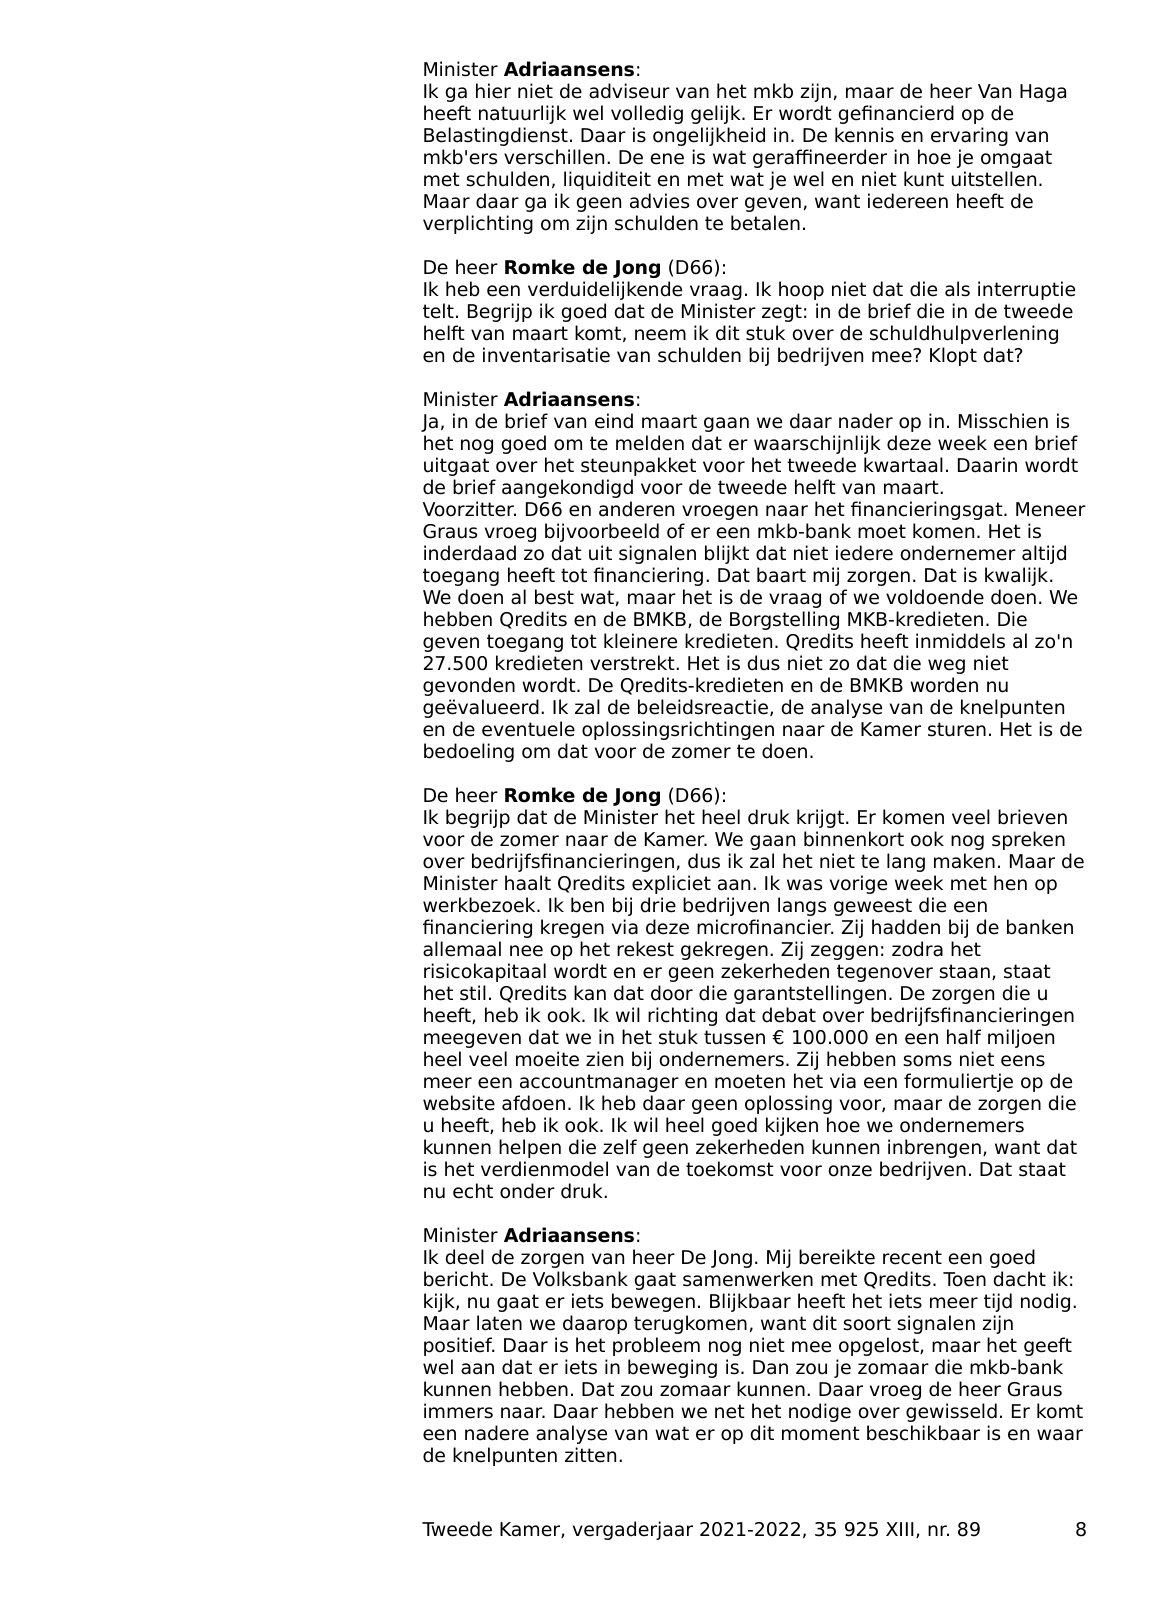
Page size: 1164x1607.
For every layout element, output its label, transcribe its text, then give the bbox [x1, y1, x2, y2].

text Voorzitter. D66 en anderen vroegen naar het financieringsgat. Meneer Graus vroeg bijvoorbeeld of er een mkb-bank moet komen. Het is inderdaad zo dat uit signalen blijkt dat niet iedere ondernemer altijd toegang heeft tot financiering. Dat baart mij zorgen. Dat is kwalijk. We doen al best wat, maar het is de vraag of we voldoende doen. We hebben Qredits en de BMKB, de Borgstelling MKB-kredieten. Die geven toegang tot kleinere kredieten. Qredits heeft inmiddels al zo'n 27.500 kredieten verstrekt. Het is dus niet zo dat die weg niet gevonden wordt. De Qredits-kredieten en de BMKB worden nu geëvalueerd. Ik zal de beleidsreactie, de analyse van de knelpunten en de eventuele oplossingsrichtingen naar de Kamer sturen. Het is de bedoeling om dat voor de zomer te doen. [422, 499, 1087, 763]
text Ja, in de brief van eind maart gaan we daar nader op in. Misschien is het nog goed om te melden dat er waarschijnlijk deze week een brief uitgaat over het steunpakket voor het tweede kwartaal. Daarin wordt de brief aangekondigd voor de tweede helft van maart. [422, 411, 1087, 499]
text Ik heb een verduidelijkende vraag. Ik hoop niet dat die als interruptie telt. Begrijp ik goed dat de Minister zegt: in de brief die in de tweede helft van maart komt, neem ik dit stuk over de schuldhulpverlening en de inventarisatie van schulden bij bedrijven mee? Klopt dat? [422, 279, 1087, 367]
text Ik deel de zorgen van heer De Jong. Mij bereikte recent een goed bericht. De Volksbank gaat samenwerken met Qredits. Toen dacht ik: kijk, nu gaat er iets bewegen. Blijkbaar heeft het iets meer tijd nodig. Maar laten we daarop terugkomen, want dit soort signalen zijn positief. Daar is het probleem nog niet mee opgelost, maar het geeft wel aan dat er iets in beweging is. Dan zou je zomaar die mkb-bank kunnen hebben. Dat zou zomaar kunnen. Daar vroeg de heer Graus immers naar. Daar hebben we net het nodige over gewisseld. Er komt een nadere analyse van wat er op dit moment beschikbaar is en waar de knelpunten zitten. [422, 1247, 1087, 1467]
text De heer Romke de Jong (D66): [422, 785, 1087, 807]
text Minister Adriaansens: [422, 389, 1087, 411]
text Ik ga hier niet de adviseur van het mkb zijn, maar de heer Van Haga heeft natuurlijk wel volledig gelijk. Er wordt gefinancierd op de Belastingdienst. Daar is ongelijkheid in. De kennis en ervaring van mkb'ers verschillen. De ene is wat geraffineerder in hoe je omgaat met schulden, liquiditeit en met wat je wel en niet kunt uitstellen. Maar daar ga ik geen advies over geven, want iedereen heeft de verplichting om zijn schulden te betalen. [422, 81, 1087, 235]
text Minister Adriaansens: [422, 59, 1087, 81]
text De heer Romke de Jong (D66): [422, 257, 1087, 279]
text Minister Adriaansens: [422, 1225, 1087, 1247]
text Ik begrijp dat de Minister het heel druk krijgt. Er komen veel brieven voor de zomer naar de Kamer. We gaan binnenkort ook nog spreken over bedrijfsfinancieringen, dus ik zal het niet te lang maken. Maar de Minister haalt Qredits expliciet aan. Ik was vorige week met hen op werkbezoek. Ik ben bij drie bedrijven langs geweest die een financiering kregen via deze microfinancier. Zij hadden bij de banken allemaal nee op het rekest gekregen. Zij zeggen: zodra het risicokapitaal wordt en er geen zekerheden tegenover staan, staat het stil. Qredits kan dat door die garantstellingen. De zorgen die u heeft, heb ik ook. Ik wil richting dat debat over bedrijfsfinancieringen meegeven dat we in het stuk tussen € 100.000 en een half miljoen heel veel moeite zien bij ondernemers. Zij hebben soms niet eens meer een accountmanager en moeten het via een formuliertje op de website afdoen. Ik heb daar geen oplossing voor, maar de zorgen die u heeft, heb ik ook. Ik wil heel goed kijken hoe we ondernemers kunnen helpen die zelf geen zekerheden kunnen inbrengen, want dat is het verdienmodel van de toekomst voor onze bedrijven. Dat staat nu echt onder druk. [422, 807, 1087, 1203]
